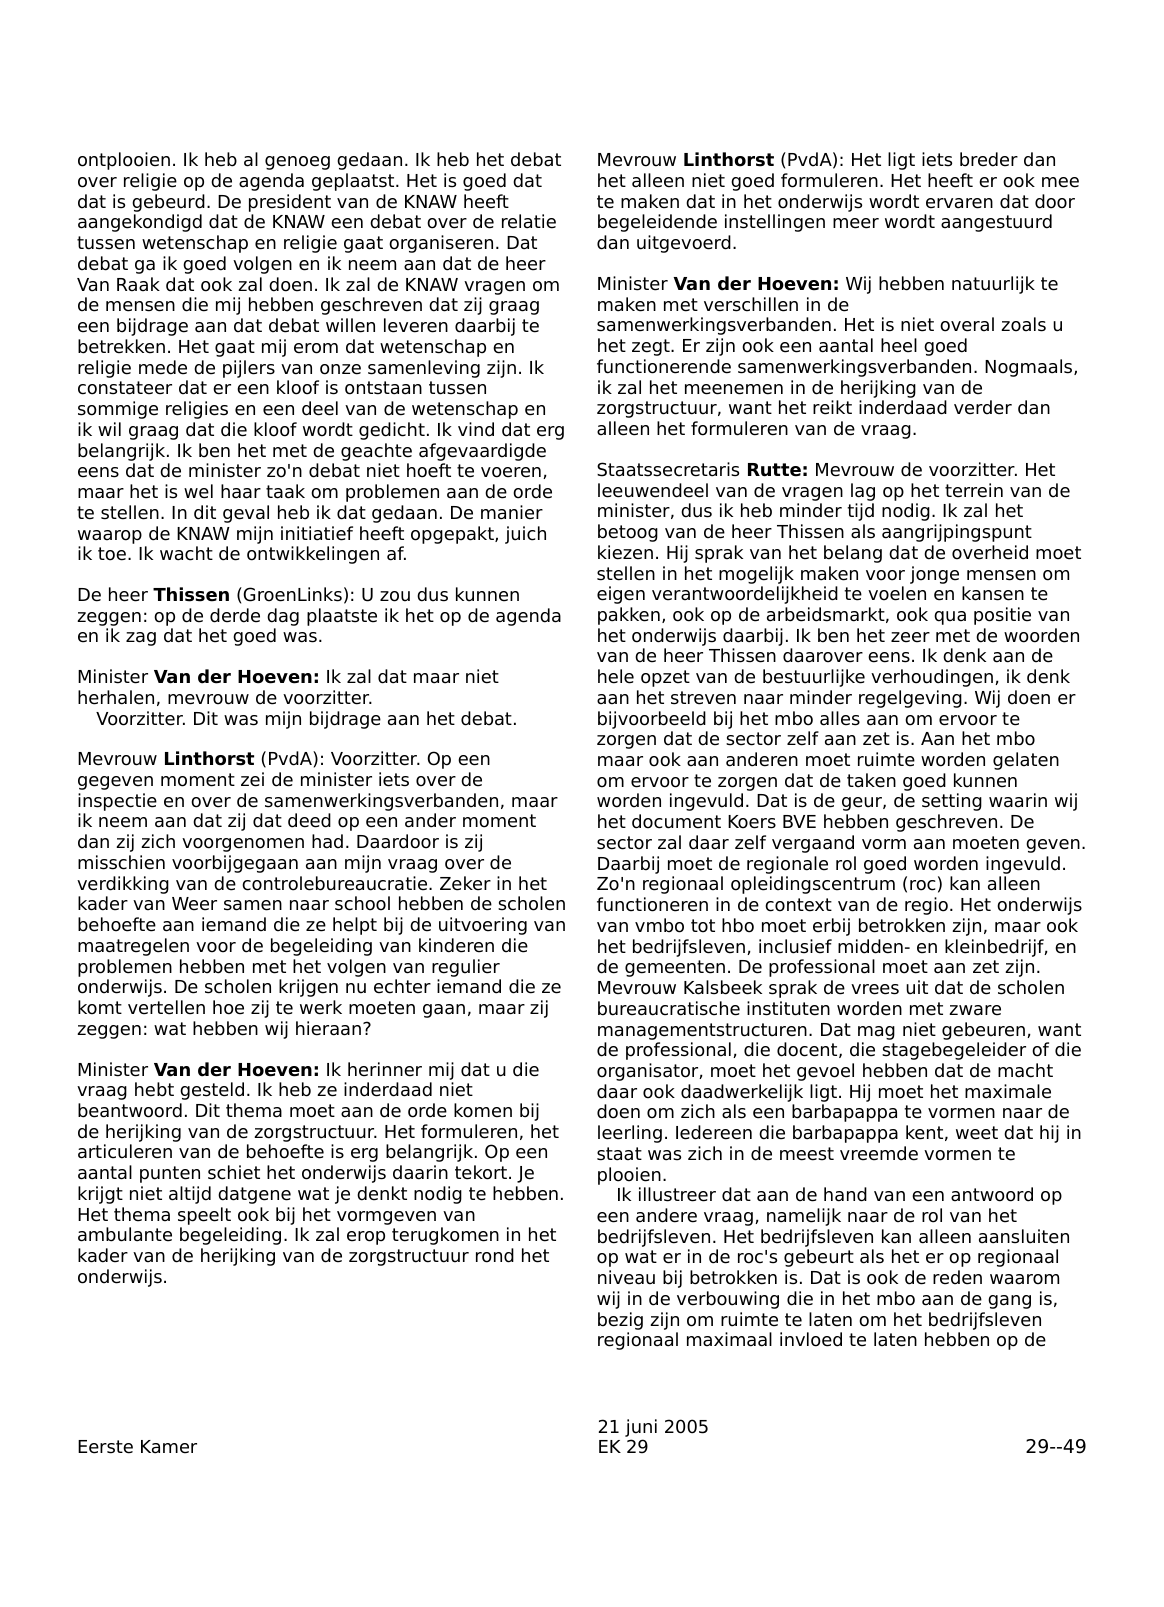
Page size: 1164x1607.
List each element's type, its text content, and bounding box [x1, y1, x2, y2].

text Voorzitter. Dit was mijn bijdrage aan het debat. [77, 708, 567, 729]
text Mevrouw Linthorst (PvdA): Het ligt iets breder dan het alleen niet goed formuleren. Het heeft er ook mee te maken dat in het onderwijs wordt ervaren dat door begeleidende instellingen meer wordt aangestuurd dan uitgevoerd. [596, 150, 1087, 254]
text Minister Van der Hoeven: Ik zal dat maar niet herhalen, mevrouw de voorzitter. [77, 667, 567, 708]
text Mevrouw Linthorst (PvdA): Voorzitter. Op een gegeven moment zei de minister iets over de inspectie en over de samenwerkingsverbanden, maar ik neem aan dat zij dat deed op een ander moment dan zij zich voorgenomen had. Daardoor is zij misschien voorbijgegaan aan mijn vraag over de verdikking van de controlebureaucratie. Zeker in het kader van Weer samen naar school hebben de scholen behoefte aan iemand die ze helpt bij de uitvoering van maatregelen voor de begeleiding van kinderen die problemen hebben met het volgen van regulier onderwijs. De scholen krijgen nu echter iemand die ze komt vertellen hoe zij te werk moeten gaan, maar zij zeggen: wat hebben wij hieraan? [77, 749, 567, 1039]
text De heer Thissen (GroenLinks): U zou dus kunnen zeggen: op de derde dag plaatste ik het op de agenda en ik zag dat het goed was. [77, 585, 567, 647]
text Minister Van der Hoeven: Wij hebben natuurlijk te maken met verschillen in de samenwerkingsverbanden. Het is niet overal zoals u het zegt. Er zijn ook een aantal heel goed functionerende samenwerkingsverbanden. Nogmaals, ik zal het meenemen in de herijking van de zorgstructuur, want het reikt inderdaad verder dan alleen het formuleren van de vraag. [596, 274, 1087, 440]
text Ik illustreer dat aan de hand van een antwoord op een andere vraag, namelijk naar de rol van het bedrijfsleven. Het bedrijfsleven kan alleen aansluiten op wat er in de roc's gebeurt als het er op regionaal niveau bij betrokken is. Dat is ook de reden waarom wij in de verbouwing die in het mbo aan de gang is, bezig zijn om ruimte te laten om het bedrijfsleven regionaal maximaal invloed te laten hebben op de [596, 1185, 1087, 1351]
text Minister Van der Hoeven: Ik herinner mij dat u die vraag hebt gesteld. Ik heb ze inderdaad niet beantwoord. Dit thema moet aan de orde komen bij de herijking van de zorgstructuur. Het formuleren, het articuleren van de behoefte is erg belangrijk. Op een aantal punten schiet het onderwijs daarin tekort. Je krijgt niet altijd datgene wat je denkt nodig te hebben. Het thema speelt ook bij het vormgeven van ambulante begeleiding. Ik zal erop terugkomen in het kader van de herijking van de zorgstructuur rond het onderwijs. [77, 1059, 567, 1287]
text ontplooien. Ik heb al genoeg gedaan. Ik heb het debat over religie op de agenda geplaatst. Het is goed dat dat is gebeurd. De president van de KNAW heeft aangekondigd dat de KNAW een debat over de relatie tussen wetenschap en religie gaat organiseren. Dat debat ga ik goed volgen en ik neem aan dat de heer Van Raak dat ook zal doen. Ik zal de KNAW vragen om de mensen die mij hebben geschreven dat zij graag een bijdrage aan dat debat willen leveren daarbij te betrekken. Het gaat mij erom dat wetenschap en religie mede de pijlers van onze samenleving zijn. Ik constateer dat er een kloof is ontstaan tussen sommige religies en een deel van de wetenschap en ik wil graag dat die kloof wordt gedicht. Ik vind dat erg belangrijk. Ik ben het met de geachte afgevaardigde eens dat de minister zo'n debat niet hoeft te voeren, maar het is wel haar taak om problemen aan de orde te stellen. In dit geval heb ik dat gedaan. De manier waarop de KNAW mijn initiatief heeft opgepakt, juich ik toe. Ik wacht de ontwikkelingen af. [77, 150, 567, 565]
text Staatssecretaris Rutte: Mevrouw de voorzitter. Het leeuwendeel van de vragen lag op het terrein van de minister, dus ik heb minder tijd nodig. Ik zal het betoog van de heer Thissen als aangrijpingspunt kiezen. Hij sprak van het belang dat de overheid moet stellen in het mogelijk maken voor jonge mensen om eigen verantwoordelijkheid te voelen en kansen te pakken, ook op de arbeidsmarkt, ook qua positie van het onderwijs daarbij. Ik ben het zeer met de woorden van de heer Thissen daarover eens. Ik denk aan de hele opzet van de bestuurlijke verhoudingen, ik denk aan het streven naar minder regelgeving. Wij doen er bijvoorbeeld bij het mbo alles aan om ervoor te zorgen dat de sector zelf aan zet is. Aan het mbo maar ook aan anderen moet ruimte worden gelaten om ervoor te zorgen dat de taken goed kunnen worden ingevuld. Dat is de geur, de setting waarin wij het document Koers BVE hebben geschreven. De sector zal daar zelf vergaand vorm aan moeten geven. Daarbij moet de regionale rol goed worden ingevuld. Zo'n regionaal opleidingscentrum (roc) kan alleen functioneren in de context van de regio. Het onderwijs van vmbo tot hbo moet erbij betrokken zijn, maar ook het bedrijfsleven, inclusief midden- en kleinbedrijf, en de gemeenten. De professional moet aan zet zijn. Mevrouw Kalsbeek sprak de vrees uit dat de scholen bureaucratische instituten worden met zware managementstructuren. Dat mag niet gebeuren, want de professional, die docent, die stagebegeleider of die organisator, moet het gevoel hebben dat de macht daar ook daadwerkelijk ligt. Hij moet het maximale doen om zich als een barbapappa te vormen naar de leerling. Iedereen die barbapappa kent, weet dat hij in staat was zich in de meest vreemde vormen te plooien. [596, 460, 1087, 1185]
